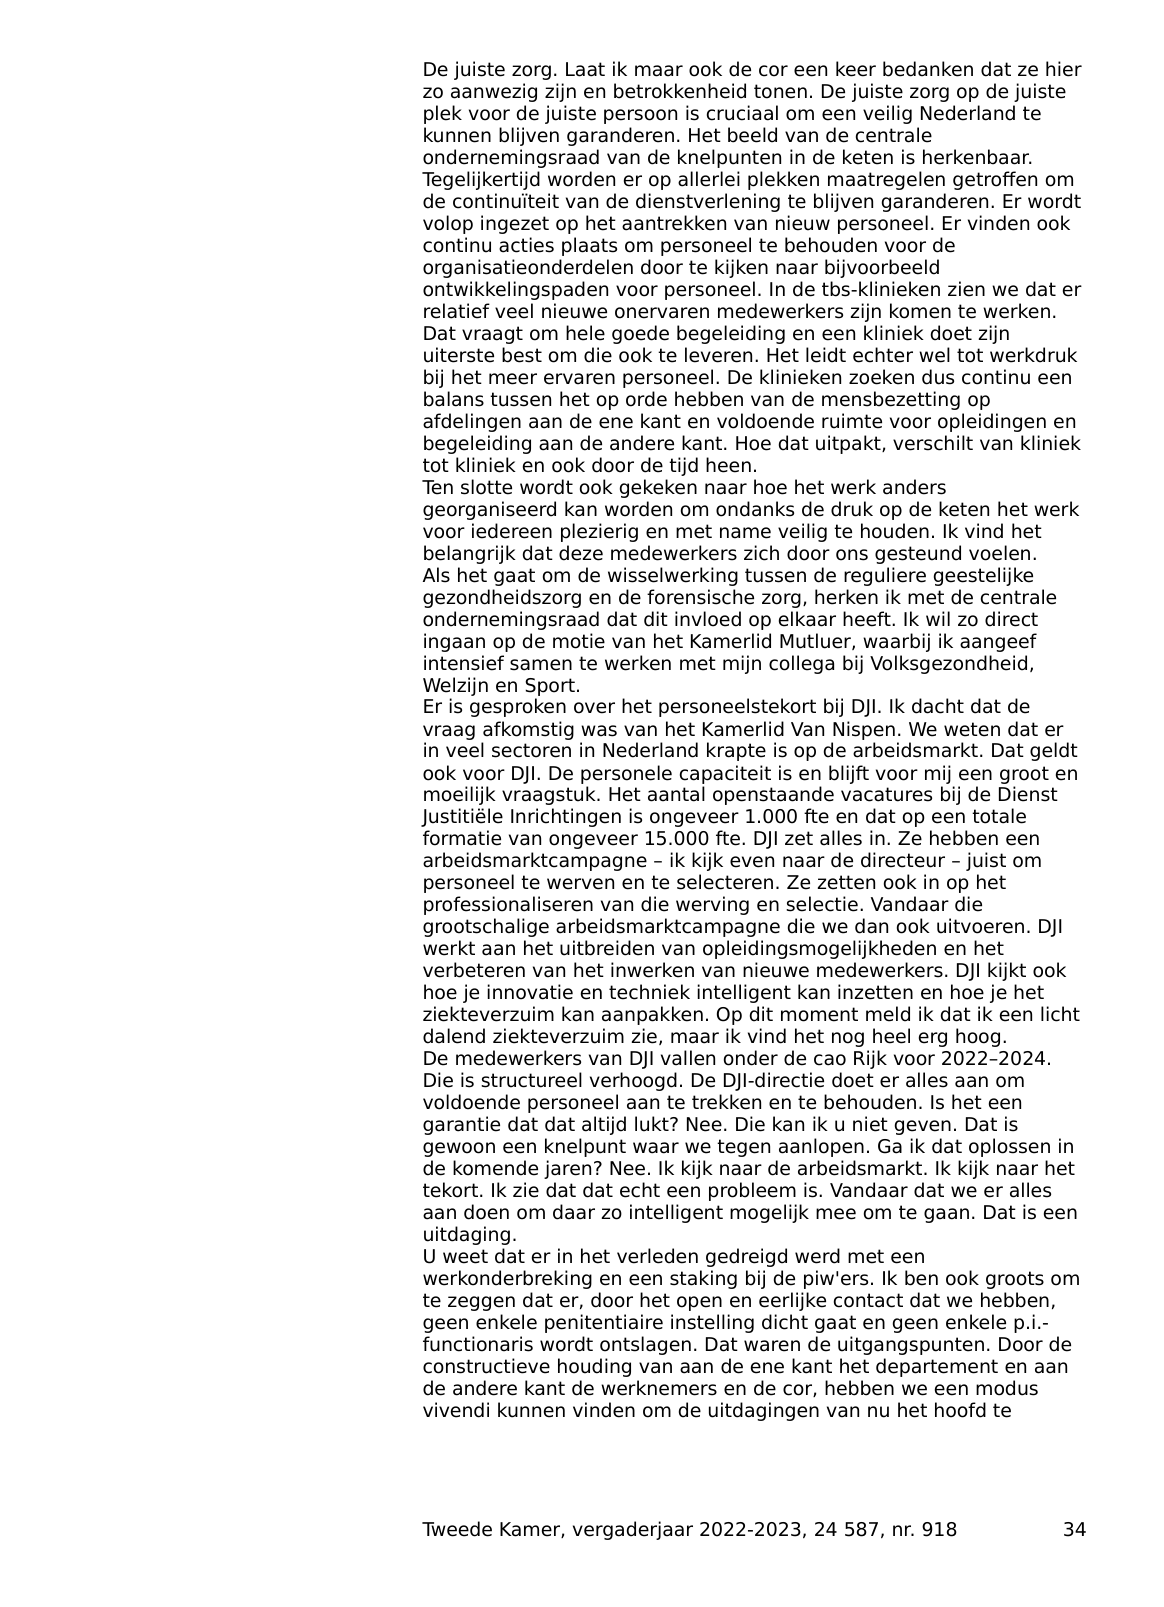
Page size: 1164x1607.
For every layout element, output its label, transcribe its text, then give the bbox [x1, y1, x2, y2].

text Als het gaat om de wisselwerking tussen de reguliere geestelijke gezondheidszorg en de forensische zorg, herken ik met de centrale ondernemingsraad dat dit invloed op elkaar heeft. Ik wil zo direct ingaan op de motie van het Kamerlid Mutluer, waarbij ik aangeef intensief samen te werken met mijn collega bij Volksgezondheid, Welzijn en Sport. [422, 564, 1087, 696]
text De juiste zorg. Laat ik maar ook de cor een keer bedanken dat ze hier zo aanwezig zijn en betrokkenheid tonen. De juiste zorg op de juiste plek voor de juiste persoon is cruciaal om een veilig Nederland te kunnen blijven garanderen. Het beeld van de centrale ondernemingsraad van de knelpunten in de keten is herkenbaar. Tegelijkertijd worden er op allerlei plekken maatregelen getroffen om de continuïteit van de dienstverlening te blijven garanderen. Er wordt volop ingezet op het aantrekken van nieuw personeel. Er vinden ook continu acties plaats om personeel te behouden voor de organisatieonderdelen door te kijken naar bijvoorbeeld ontwikkelingspaden voor personeel. In de tbs-klinieken zien we dat er relatief veel nieuwe onervaren medewerkers zijn komen te werken. Dat vraagt om hele goede begeleiding en een kliniek doet zijn uiterste best om die ook te leveren. Het leidt echter wel tot werkdruk bij het meer ervaren personeel. De klinieken zoeken dus continu een balans tussen het op orde hebben van de mensbezetting op afdelingen aan de ene kant en voldoende ruimte voor opleidingen en begeleiding aan de andere kant. Hoe dat uitpakt, verschilt van kliniek tot kliniek en ook door de tijd heen. [422, 59, 1087, 477]
text Er is gesproken over het personeelstekort bij DJI. Ik dacht dat de vraag afkomstig was van het Kamerlid Van Nispen. We weten dat er in veel sectoren in Nederland krapte is op de arbeidsmarkt. Dat geldt ook voor DJI. De personele capaciteit is en blijft voor mij een groot en moeilijk vraagstuk. Het aantal openstaande vacatures bij de Dienst Justitiële Inrichtingen is ongeveer 1.000 fte en dat op een totale formatie van ongeveer 15.000 fte. DJI zet alles in. Ze hebben een arbeidsmarktcampagne – ik kijk even naar de directeur – juist om personeel te werven en te selecteren. Ze zetten ook in op het professionaliseren van die werving en selectie. Vandaar die grootschalige arbeidsmarktcampagne die we dan ook uitvoeren. DJI werkt aan het uitbreiden van opleidingsmogelijkheden en het verbeteren van het inwerken van nieuwe medewerkers. DJI kijkt ook hoe je innovatie en techniek intelligent kan inzetten en hoe je het ziekteverzuim kan aanpakken. Op dit moment meld ik dat ik een licht dalend ziekteverzuim zie, maar ik vind het nog heel erg hoog. [422, 696, 1087, 1048]
text De medewerkers van DJI vallen onder de cao Rijk voor 2022–2024. Die is structureel verhoogd. De DJI-directie doet er alles aan om voldoende personeel aan te trekken en te behouden. Is het een garantie dat dat altijd lukt? Nee. Die kan ik u niet geven. Dat is gewoon een knelpunt waar we tegen aanlopen. Ga ik dat oplossen in de komende jaren? Nee. Ik kijk naar de arbeidsmarkt. Ik kijk naar het tekort. Ik zie dat dat echt een probleem is. Vandaar dat we er alles aan doen om daar zo intelligent mogelijk mee om te gaan. Dat is een uitdaging. [422, 1048, 1087, 1246]
text Ten slotte wordt ook gekeken naar hoe het werk anders georganiseerd kan worden om ondanks de druk op de keten het werk voor iedereen plezierig en met name veilig te houden. Ik vind het belangrijk dat deze medewerkers zich door ons gesteund voelen. [422, 477, 1087, 564]
text U weet dat er in het verleden gedreigd werd met een werkonderbreking en een staking bij de piw'ers. Ik ben ook groots om te zeggen dat er, door het open en eerlijke contact dat we hebben, geen enkele penitentiaire instelling dicht gaat en geen enkele p.i.-functionaris wordt ontslagen. Dat waren de uitgangspunten. Door de constructieve houding van aan de ene kant het departement en aan de andere kant de werknemers en de cor, hebben we een modus vivendi kunnen vinden om de uitdagingen van nu het hoofd te [422, 1246, 1087, 1422]
